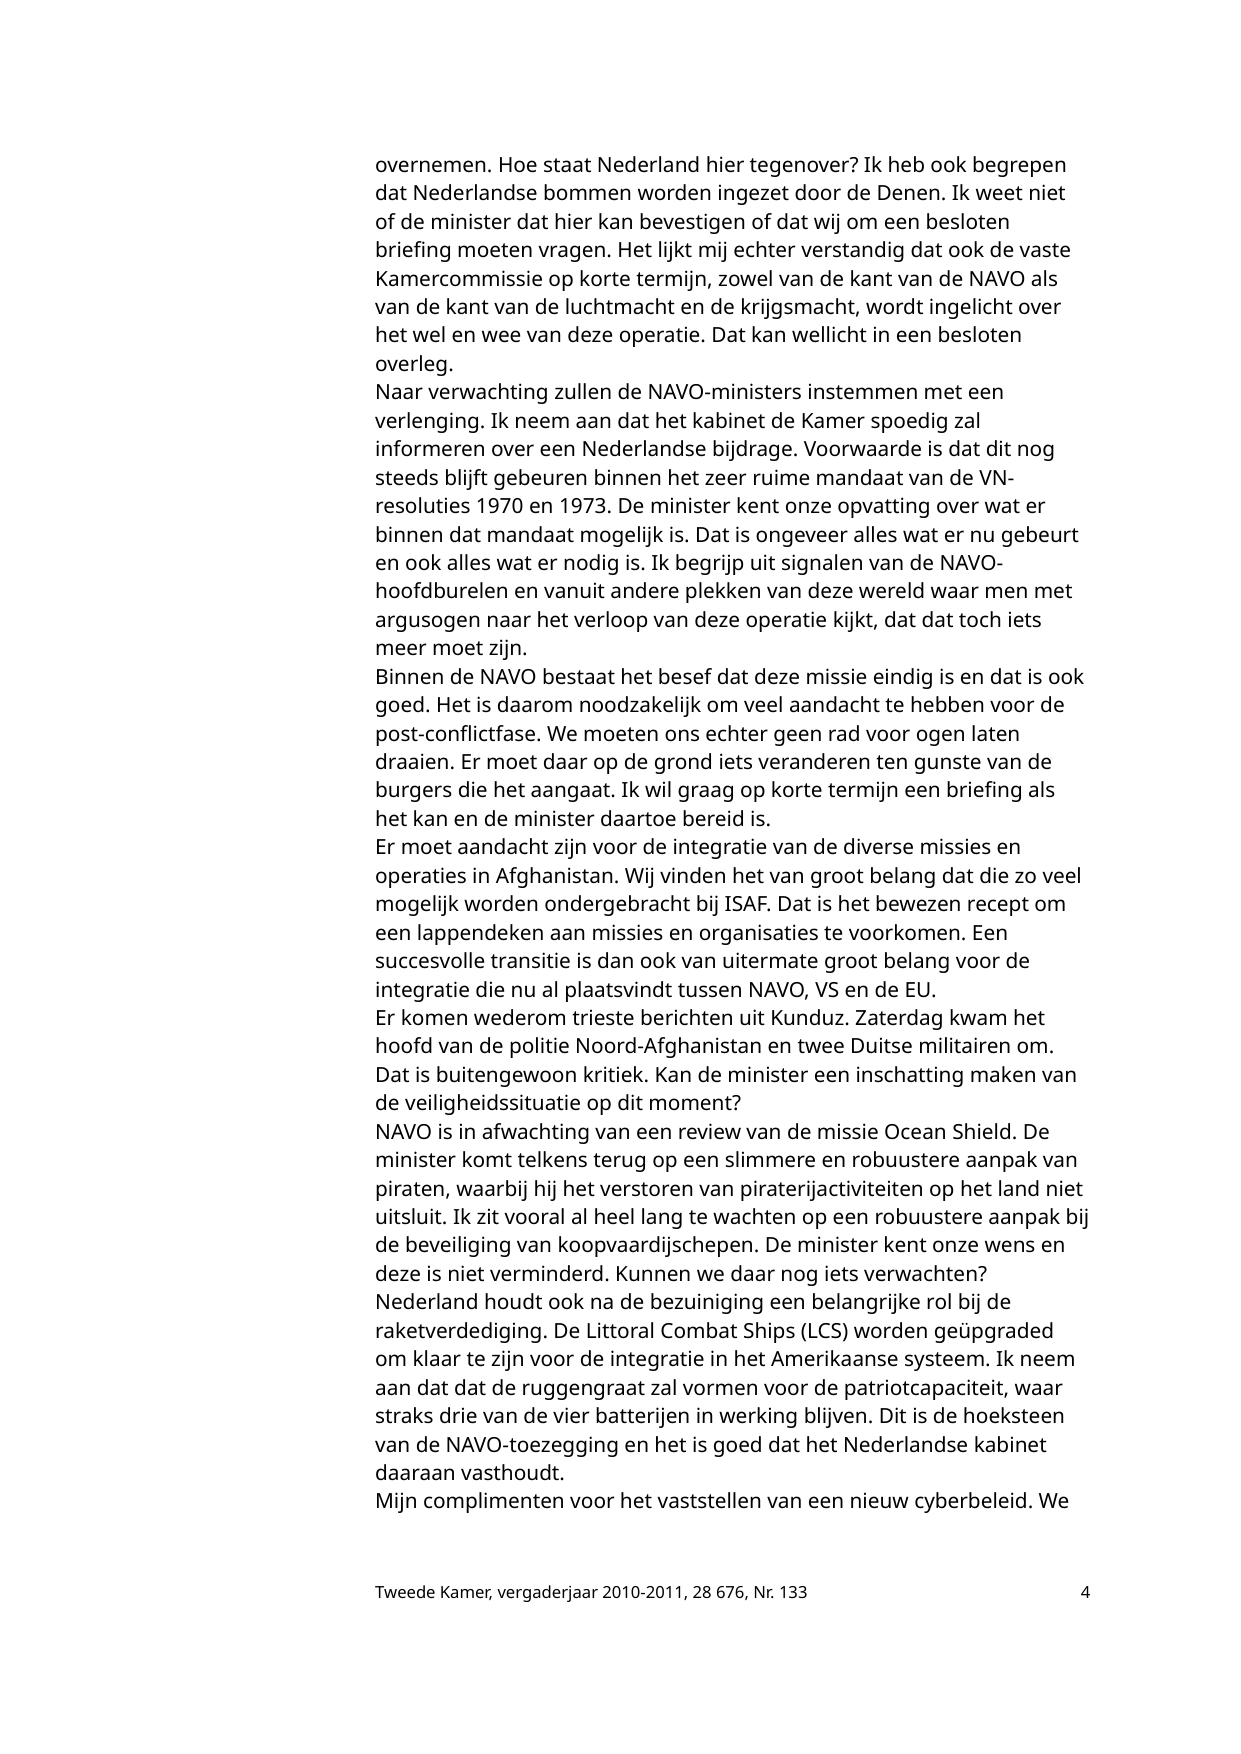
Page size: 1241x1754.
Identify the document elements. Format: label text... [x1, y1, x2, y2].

text Er komen wederom trieste berichten uit Kunduz. Zaterdag kwam het hoofd van de politie Noord-Afghanistan en twee Duitse militairen om. Dat is buitengewoon kritiek. Kan de minister een inschatting maken van de veiligheidssituatie op dit moment? [375, 1003, 1090, 1117]
text Binnen de NAVO bestaat het besef dat deze missie eindig is en dat is ook goed. Het is daarom noodzakelijk om veel aandacht te hebben voor de post-conflictfase. We moeten ons echter geen rad voor ogen laten draaien. Er moet daar op de grond iets veranderen ten gunste van de burgers die het aangaat. Ik wil graag op korte termijn een briefing als het kan en de minister daartoe bereid is. [375, 662, 1090, 832]
text Mijn complimenten voor het vaststellen van een nieuw cyberbeleid. We [375, 1487, 1090, 1515]
text overnemen. Hoe staat Nederland hier tegenover? Ik heb ook begrepen dat Nederlandse bommen worden ingezet door de Denen. Ik weet niet of de minister dat hier kan bevestigen of dat wij om een besloten briefing moeten vragen. Het lijkt mij echter verstandig dat ook de vaste Kamercommissie op korte termijn, zowel van de kant van de NAVO als van de kant van de luchtmacht en de krijgsmacht, wordt ingelicht over het wel en wee van deze operatie. Dat kan wellicht in een besloten overleg. [375, 150, 1090, 377]
text Nederland houdt ook na de bezuiniging een belangrijke rol bij de raketverdediging. De Littoral Combat Ships (LCS) worden geüpgraded om klaar te zijn voor de integratie in het Amerikaanse systeem. Ik neem aan dat dat de ruggengraat zal vormen voor de patriotcapaciteit, waar straks drie van de vier batterijen in werking blijven. Dit is de hoeksteen van de NAVO-toezegging en het is goed dat het Nederlandse kabinet daaraan vasthoudt. [375, 1287, 1090, 1487]
text Er moet aandacht zijn voor de integratie van de diverse missies en operaties in Afghanistan. Wij vinden het van groot belang dat die zo veel mogelijk worden ondergebracht bij ISAF. Dat is het bewezen recept om een lappendeken aan missies en organisaties te voorkomen. Een succesvolle transitie is dan ook van uitermate groot belang voor de integratie die nu al plaatsvindt tussen NAVO, VS en de EU. [375, 832, 1090, 1003]
text Naar verwachting zullen de NAVO-ministers instemmen met een verlenging. Ik neem aan dat het kabinet de Kamer spoedig zal informeren over een Nederlandse bijdrage. Voorwaarde is dat dit nog steeds blijft gebeuren binnen het zeer ruime mandaat van de VN-resoluties 1970 en 1973. De minister kent onze opvatting over wat er binnen dat mandaat mogelijk is. Dat is ongeveer alles wat er nu gebeurt en ook alles wat er nodig is. Ik begrijp uit signalen van de NAVO-hoofdburelen en vanuit andere plekken van deze wereld waar men met argusogen naar het verloop van deze operatie kijkt, dat dat toch iets meer moet zijn. [375, 377, 1090, 662]
text NAVO is in afwachting van een review van de missie Ocean Shield. De minister komt telkens terug op een slimmere en robuustere aanpak van piraten, waarbij hij het verstoren van piraterijactiviteiten op het land niet uitsluit. Ik zit vooral al heel lang te wachten op een robuustere aanpak bij de beveiliging van koopvaardijschepen. De minister kent onze wens en deze is niet verminderd. Kunnen we daar nog iets verwachten? [375, 1117, 1090, 1287]
